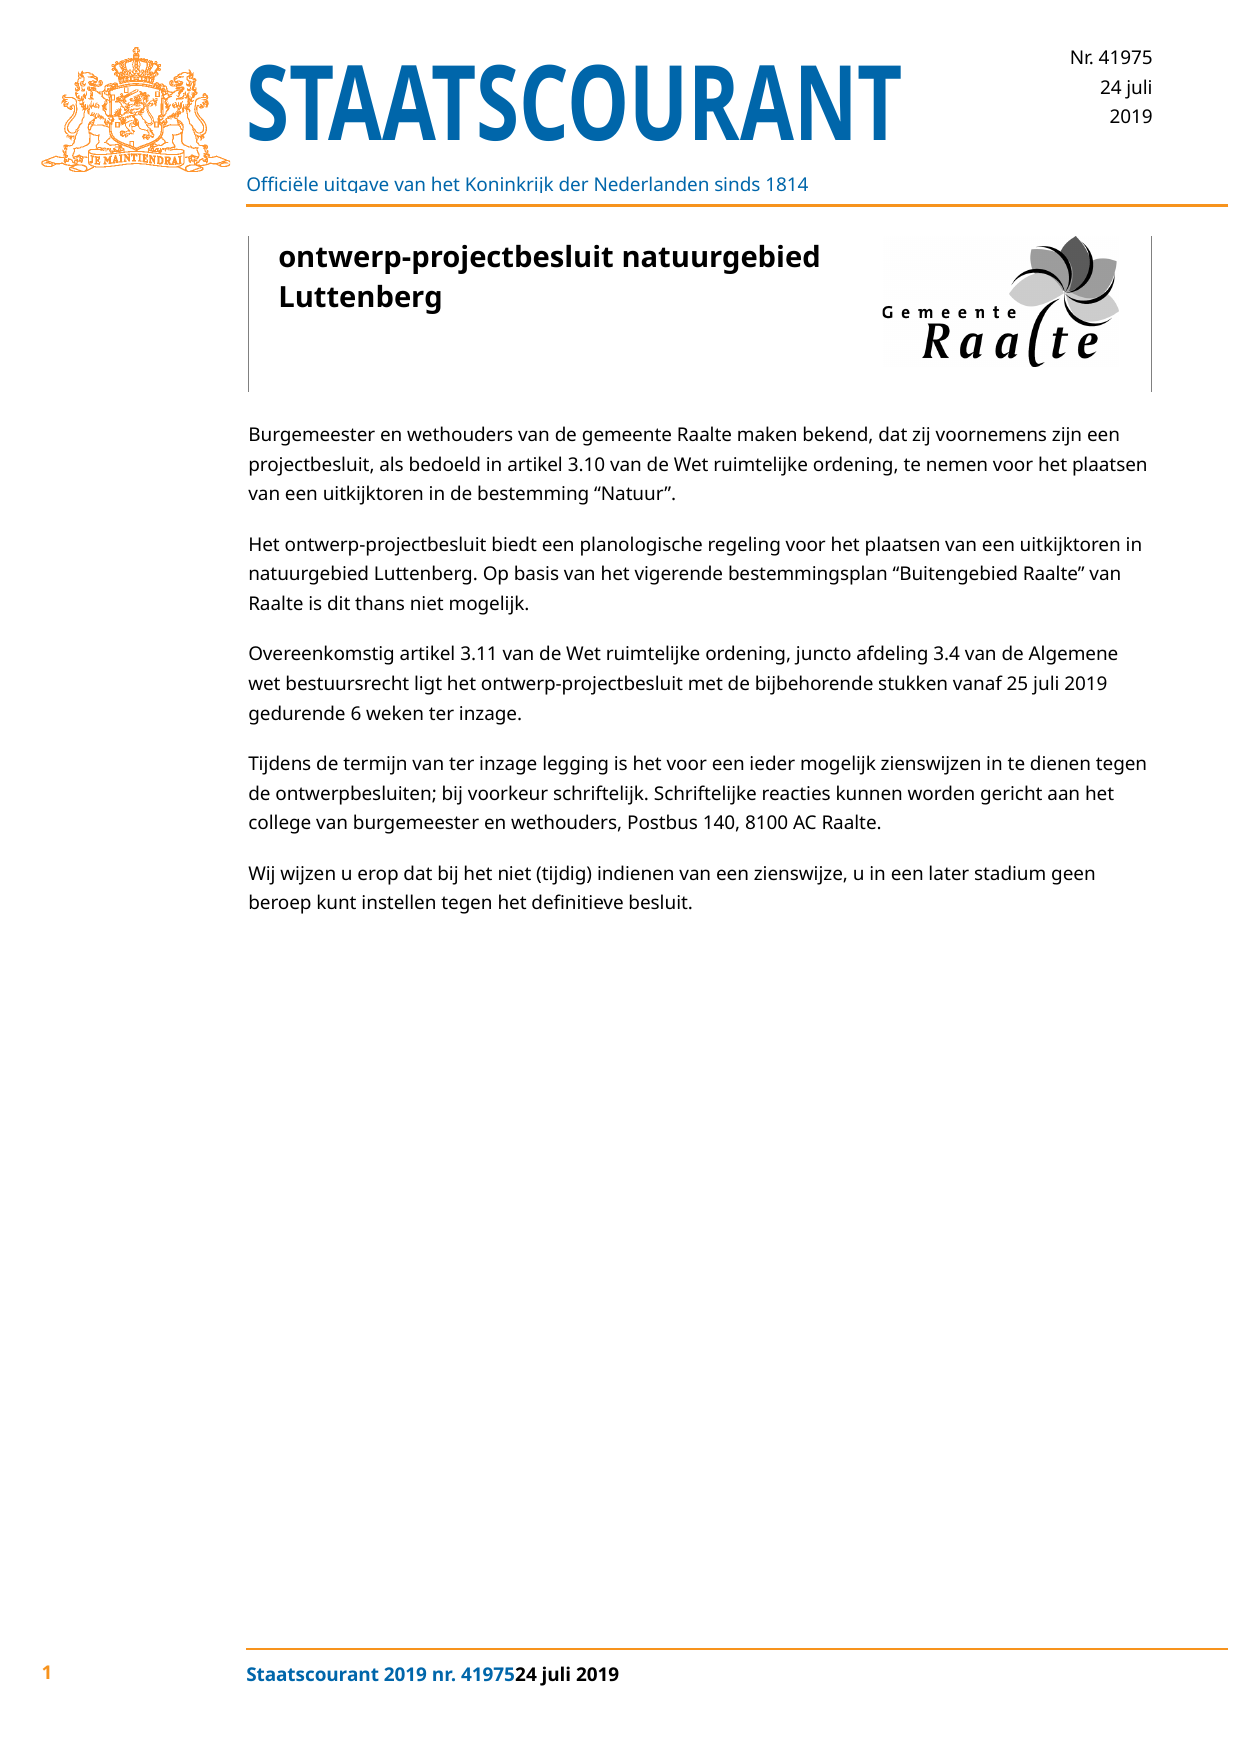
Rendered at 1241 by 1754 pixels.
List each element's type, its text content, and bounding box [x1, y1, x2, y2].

table_header [850, 236, 1151, 392]
table_header ontwerp-projectbesluit natuurgebied Luttenberg [249, 236, 850, 392]
text Overeenkomstig artikel 3.11 van de Wet ruimtelijke ordening, juncto afdeling 3.4 van de Algemene wet bestuursrecht ligt het ontwerp-projectbesluit met de bijbehorende stukken vanaf 25 juli 2019 gedurende 6 weken ter inzage. [248, 641, 1152, 725]
picture [882, 236, 1119, 367]
text Burgemeester en wethouders van de gemeente Raalte maken bekend, dat zij voornemens zijn een projectbesluit, als bedoeld in artikel 3.10 van de Wet ruimtelijke ordening, te nemen voor het plaatsen van een uitkijktoren in de bestemming “Natuur”. [248, 421, 1152, 506]
picture [41, 47, 231, 172]
text Wij wijzen u erop dat bij het niet (tijdig) indienen van een zienswijze, u in een later stadium geen beroep kunt instellen tegen het definitieve besluit. [248, 860, 1152, 915]
text Het ontwerp-projectbesluit biedt een planologische regeling voor het plaatsen van een uitkijktoren in natuurgebied Luttenberg. Op basis van het vigerende bestemmingsplan “Buitengebied Raalte” van Raalte is dit thans niet mogelijk. [248, 531, 1152, 616]
text Tijdens de termijn van ter inzage legging is het voor een ieder mogelijk zienswijzen in te dienen tegen de ontwerpbesluiten; bij voorkeur schriftelijk. Schriftelijke reacties kunnen worden gericht aan het college van burgemeester en wethouders, Postbus 140, 8100 AC Raalte. [248, 750, 1152, 835]
